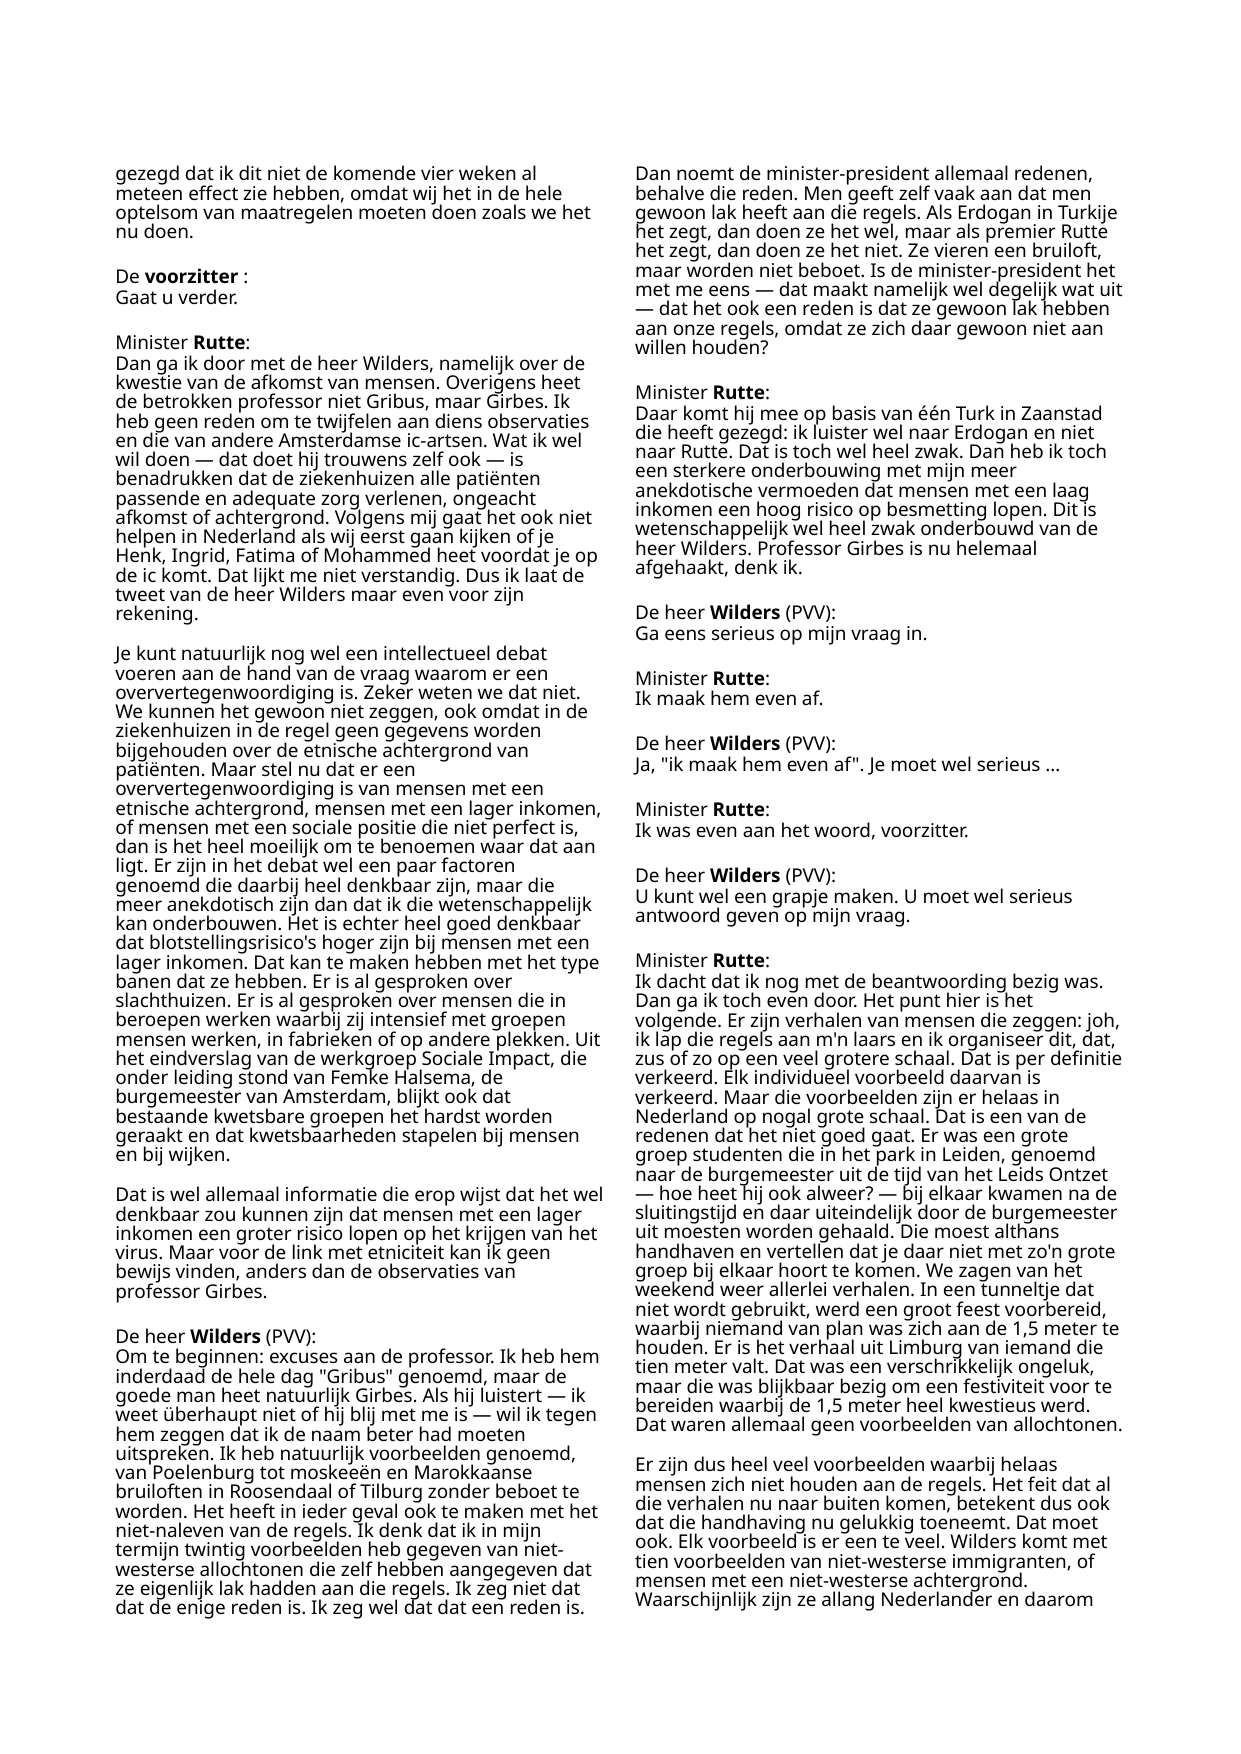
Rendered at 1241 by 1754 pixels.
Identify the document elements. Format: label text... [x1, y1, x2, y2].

text De voorzitter : [115, 263, 605, 289]
text Dat is wel allemaal informatie die erop wijst dat het wel denkbaar zou kunnen zijn dat mensen met een lager inkomen een groter risico lopen op het krijgen van het virus. Maar voor de link met etniciteit kan ik geen bewijs vinden, anders dan de observaties van professor Girbes. [115, 1186, 605, 1302]
text De heer Wilders (PVV): [115, 1323, 605, 1348]
text De heer Wilders (PVV): [635, 599, 1125, 624]
text Dan ga ik door met de heer Wilders, namelijk over de kwestie van de afkomst van mensen. Overigens heet de betrokken professor niet Gribus, maar Girbes. Ik heb geen reden om te twijfelen aan diens observaties en die van andere Amsterdamse ic-artsen. Wat ik wel wil doen — dat doet hij trouwens zelf ook — is benadrukken dat de ziekenhuizen alle patiënten passende en adequate zorg verlenen, ongeacht afkomst of achtergrond. Volgens mij gaat het ook niet helpen in Nederland als wij eerst gaan kijken of je Henk, Ingrid, Fatima of Mohammed heet voordat je op de ic komt. Dat lijkt me niet verstandig. Dus ik laat de tweet van de heer Wilders maar even voor zijn rekening. [115, 355, 605, 624]
text Minister Rutte: [635, 665, 1125, 690]
text Ga eens serieus op mijn vraag in. [635, 624, 1125, 644]
text Ik dacht dat ik nog met de beantwoording bezig was. Dan ga ik toch even door. Het punt hier is het volgende. Er zijn verhalen van mensen die zeggen: joh, ik lap die regels aan m'n laars en ik organiseer dit, dat, zus of zo op een veel grotere schaal. Dat is per definitie verkeerd. Elk individueel voorbeeld daarvan is verkeerd. Maar die voorbeelden zijn er helaas in Nederland op nogal grote schaal. Dat is een van de redenen dat het niet goed gaat. Er was een grote groep studenten die in het park in Leiden, genoemd naar de burgemeester uit de tijd van het Leids Ontzet — hoe heet hij ook alweer? — bij elkaar kwamen na de sluitingstijd en daar uiteindelijk door de burgemeester uit moesten worden gehaald. Die moest althans handhaven en vertellen dat je daar niet met zo'n grote groep bij elkaar hoort te komen. We zagen van het weekend weer allerlei verhalen. In een tunneltje dat niet wordt gebruikt, werd een groot feest voorbereid, waarbij niemand van plan was zich aan de 1,5 meter te houden. Er is het verhaal uit Limburg van iemand die tien meter valt. Dat was een verschrikkelijk ongeluk, maar die was blijkbaar bezig om een festiviteit voor te bereiden waarbij de 1,5 meter heel kwestieus werd. Dat waren allemaal geen voorbeelden van allochtonen. [635, 973, 1125, 1436]
text De heer Wilders (PVV): [635, 731, 1125, 756]
text Minister Rutte: [635, 947, 1125, 973]
text Je kunt natuurlijk nog wel een intellectueel debat voeren aan de hand van de vraag waarom er een oververtegenwoordiging is. Zeker weten we dat niet. We kunnen het gewoon niet zeggen, ook omdat in de ziekenhuizen in de regel geen gegevens worden bijgehouden over de etnische achtergrond van patiënten. Maar stel nu dat er een oververtegenwoordiging is van mensen met een etnische achtergrond, mensen met een lager inkomen, of mensen met een sociale positie die niet perfect is, dan is het heel moeilijk om te benoemen waar dat aan ligt. Er zijn in het debat wel een paar factoren genoemd die daarbij heel denkbaar zijn, maar die meer anekdotisch zijn dan dat ik die wetenschappelijk kan onderbouwen. Het is echter heel goed denkbaar dat blotstellingsrisico's hoger zijn bij mensen met een lager inkomen. Dat kan te maken hebben met het type banen dat ze hebben. Er is al gesproken over slachthuizen. Er is al gesproken over mensen die in beroepen werken waarbij zij intensief met groepen mensen werken, in fabrieken of op andere plekken. Uit het eindverslag van de werkgroep Sociale Impact, die onder leiding stond van Femke Halsema, de burgemeester van Amsterdam, blijkt ook dat bestaande kwetsbare groepen het hardst worden geraakt en dat kwetsbaarheden stapelen bij mensen en bij wijken. [115, 645, 605, 1166]
text Ik was even aan het woord, voorzitter. [635, 822, 1125, 841]
text Om te beginnen: excuses aan de professor. Ik heb hem inderdaad de hele dag "Gribus" genoemd, maar de goede man heet natuurlijk Girbes. Als hij luistert — ik weet überhaupt niet of hij blij met me is — wil ik tegen hem zeggen dat ik de naam beter had moeten uitspreken. Ik heb natuurlijk voorbeelden genoemd, van Poelenburg tot moskeeën en Marokkaanse bruiloften in Roosendaal of Tilburg zonder beboet te worden. Het heeft in ieder geval ook te maken met het niet-naleven van de regels. Ik denk dat ik in mijn termijn twintig voorbeelden heb gegeven van niet-westerse allochtonen die zelf hebben aangegeven dat ze eigenlijk lak hadden aan die regels. Ik zeg niet dat dat de enige reden is. Ik zeg wel dat dat een reden is. [115, 1348, 605, 1618]
text Gaat u verder. [115, 289, 605, 308]
text Minister Rutte: [635, 379, 1125, 404]
text Daar komt hij mee op basis van één Turk in Zaanstad die heeft gezegd: ik luister wel naar Erdogan en niet naar Rutte. Dat is toch wel heel zwak. Dan heb ik toch een sterkere onderbouwing met mijn meer anekdotische vermoeden dat mensen met een laag inkomen een hoog risico op besmetting lopen. Dit is wetenschappelijk wel heel zwak onderbouwd van de heer Wilders. Professor Girbes is nu helemaal afgehaakt, denk ik. [635, 404, 1125, 578]
text Er zijn dus heel veel voorbeelden waarbij helaas mensen zich niet houden aan de regels. Het feit dat al die verhalen nu naar buiten komen, betekent dus ook dat die handhaving nu gelukkig toeneemt. Dat moet ook. Elk voorbeeld is er een te veel. Wilders komt met tien voorbeelden van niet-westerse immigranten, of mensen met een niet-westerse achtergrond. Waarschijnlijk zijn ze allang Nederlander en daarom [635, 1456, 1125, 1610]
text U kunt wel een grapje maken. U moet wel serieus antwoord geven op mijn vraag. [635, 888, 1125, 926]
text Ja, "ik maak hem even af". Je moet wel serieus … [635, 756, 1125, 776]
text Minister Rutte: [635, 796, 1125, 822]
text Minister Rutte: [115, 329, 605, 355]
text Ik maak hem even af. [635, 690, 1125, 710]
text De heer Wilders (PVV): [635, 862, 1125, 888]
text gezegd dat ik dit niet de komende vier weken al meteen effect zie hebben, omdat wij het in de hele optelsom van maatregelen moeten doen zoals we het nu doen. [115, 165, 605, 242]
text Dan noemt de minister-president allemaal redenen, behalve die reden. Men geeft zelf vaak aan dat men gewoon lak heeft aan die regels. Als Erdogan in Turkije het zegt, dan doen ze het wel, maar als premier Rutte het zegt, dan doen ze het niet. Ze vieren een bruiloft, maar worden niet beboet. Is de minister-president het met me eens — dat maakt namelijk wel degelijk wat uit — dat het ook een reden is dat ze gewoon lak hebben aan onze regels, omdat ze zich daar gewoon niet aan willen houden? [635, 165, 1125, 358]
